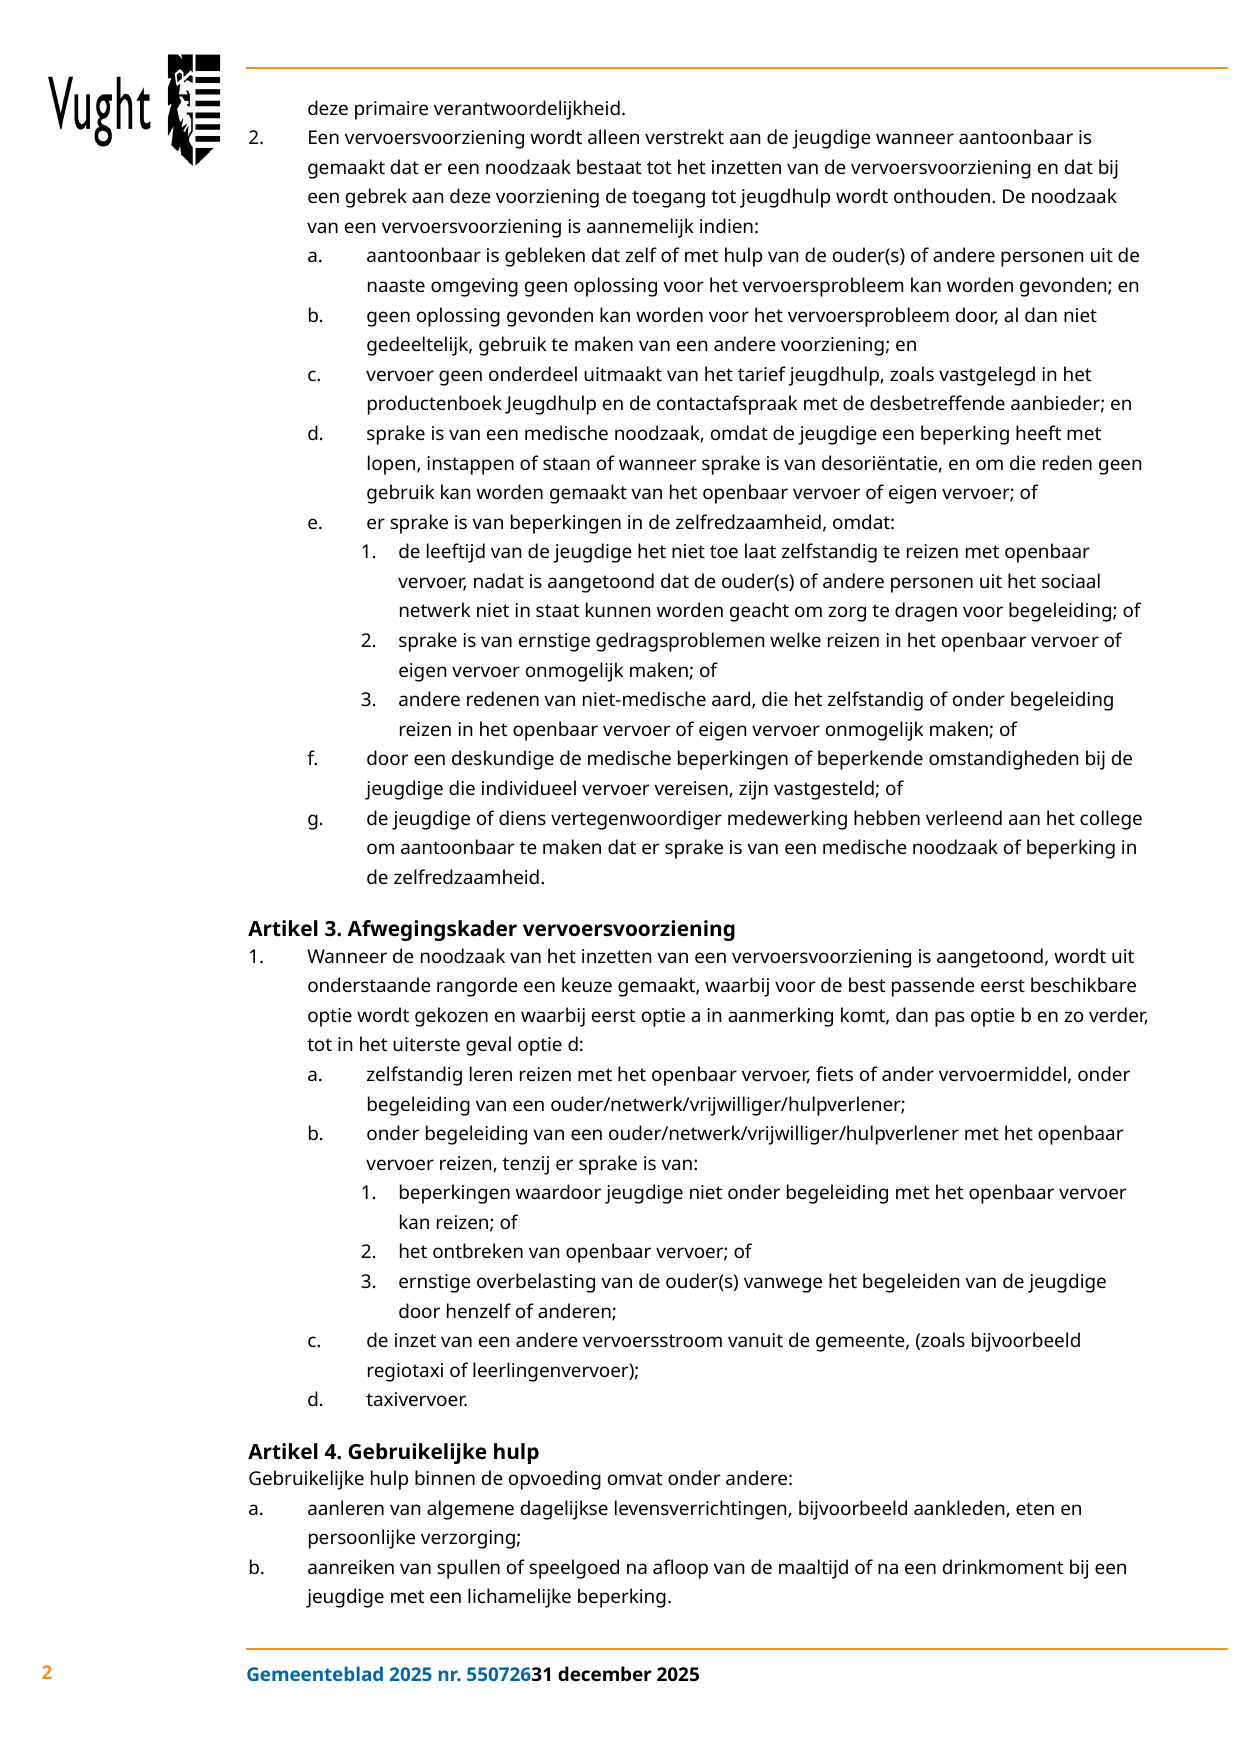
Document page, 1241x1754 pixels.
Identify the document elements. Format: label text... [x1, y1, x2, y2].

list de inzet van een andere vervoersstroom vanuit de gemeente, (zoals bijvoorbeeld regiotaxi of leerlingenvervoer); [307, 1327, 1152, 1383]
list door een deskundige de medische beperkingen of beperkende omstandigheden bij de jeugdige die individueel vervoer vereisen, zijn vastgesteld; of [307, 746, 1152, 801]
list onder begeleiding van een ouder/netwerk/vrijwilliger/hulpverlener met het openbaar vervoer reizen, tenzij er sprake is van: [307, 1120, 1152, 1176]
list geen oplossing gevonden kan worden voor het vervoersprobleem door, al dan niet gedeeltelijk, gebruik te maken van een andere voorziening; en [307, 302, 1152, 357]
list de jeugdige of diens vertegenwoordiger medewerking hebben verleend aan het college om aantoonbaar te maken dat er sprake is van een medische noodzaak of beperking in de zelfredzaamheid. [307, 805, 1152, 890]
list deze primaire verantwoordelijkheid. [248, 95, 1152, 121]
list sprake is van ernstige gedragsproblemen welke reizen in het openbaar vervoer of eigen vervoer onmogelijk maken; of [361, 627, 1152, 683]
list vervoer geen onderdeel uitmaakt van het tarief jeugdhulp, zoals vastgelegd in het productenboek Jeugdhulp en de contactafspraak met de desbetreffende aanbieder; en [307, 361, 1152, 416]
list de leeftijd van de jeugdige het niet toe laat zelfstandig te reizen met openbaar vervoer, nadat is aangetoond dat de ouder(s) of andere personen uit het sociaal netwerk niet in staat kunnen worden geacht om zorg te dragen voor begeleiding; of [361, 538, 1152, 623]
list sprake is van een medische noodzaak, omdat de jeugdige een beperking heeft met lopen, instappen of staan of wanneer sprake is van desoriëntatie, en om die reden geen gebruik kan worden gemaakt van het openbaar vervoer of eigen vervoer; of [307, 420, 1152, 505]
list andere redenen van niet-medische aard, die het zelfstandig of onder begeleiding reizen in het openbaar vervoer of eigen vervoer onmogelijk maken; of [361, 686, 1152, 742]
list het ontbreken van openbaar vervoer; of [361, 1239, 1152, 1264]
text Artikel 4. Gebruikelijke hulp [248, 1437, 1152, 1465]
list Wanneer de noodzaak van het inzetten van een vervoersvoorziening is aangetoond, wordt uit onderstaande rangorde een keuze gemaakt, waarbij voor de best passende eerst beschikbare optie wordt gekozen en waarbij eerst optie a in aanmerking komt, dan pas optie b en zo verder, tot in het uiterste geval optie d: [248, 943, 1152, 1057]
text Gebruikelijke hulp binnen de opvoeding omvat onder andere: [248, 1465, 1152, 1491]
list ernstige overbelasting van de ouder(s) vanwege het begeleiden van de jeugdige door henzelf of anderen; [361, 1268, 1152, 1323]
list taxivervoer. [307, 1387, 1152, 1412]
list aanreiken van spullen of speelgoed na afloop van de maaltijd of na een drinkmoment bij een jeugdige met een lichamelijke beperking. [248, 1554, 1152, 1609]
picture [41, 47, 231, 172]
list beperkingen waardoor jeugdige niet onder begeleiding met het openbaar vervoer kan reizen; of [361, 1179, 1152, 1235]
list Een vervoersvoorziening wordt alleen verstrekt aan de jeugdige wanneer aantoonbaar is gemaakt dat er een noodzaak bestaat tot het inzetten van de vervoersvoorziening en dat bij een gebrek aan deze voorziening de toegang tot jeugdhulp wordt onthouden. De noodzaak van een vervoersvoorziening is aannemelijk indien: [248, 124, 1152, 239]
list er sprake is van beperkingen in de zelfredzaamheid, omdat: [307, 509, 1152, 535]
list zelfstandig leren reizen met het openbaar vervoer, fiets of ander vervoermiddel, onder begeleiding van een ouder/netwerk/vrijwilliger/hulpverlener; [307, 1061, 1152, 1116]
text Artikel 3. Afwegingskader vervoersvoorziening [248, 914, 1152, 943]
list aanleren van algemene dagelijkse levensverrichtingen, bijvoorbeeld aankleden, eten en persoonlijke verzorging; [248, 1495, 1152, 1550]
list aantoonbaar is gebleken dat zelf of met hulp van de ouder(s) of andere personen uit de naaste omgeving geen oplossing voor het vervoersprobleem kan worden gevonden; en [307, 243, 1152, 298]
